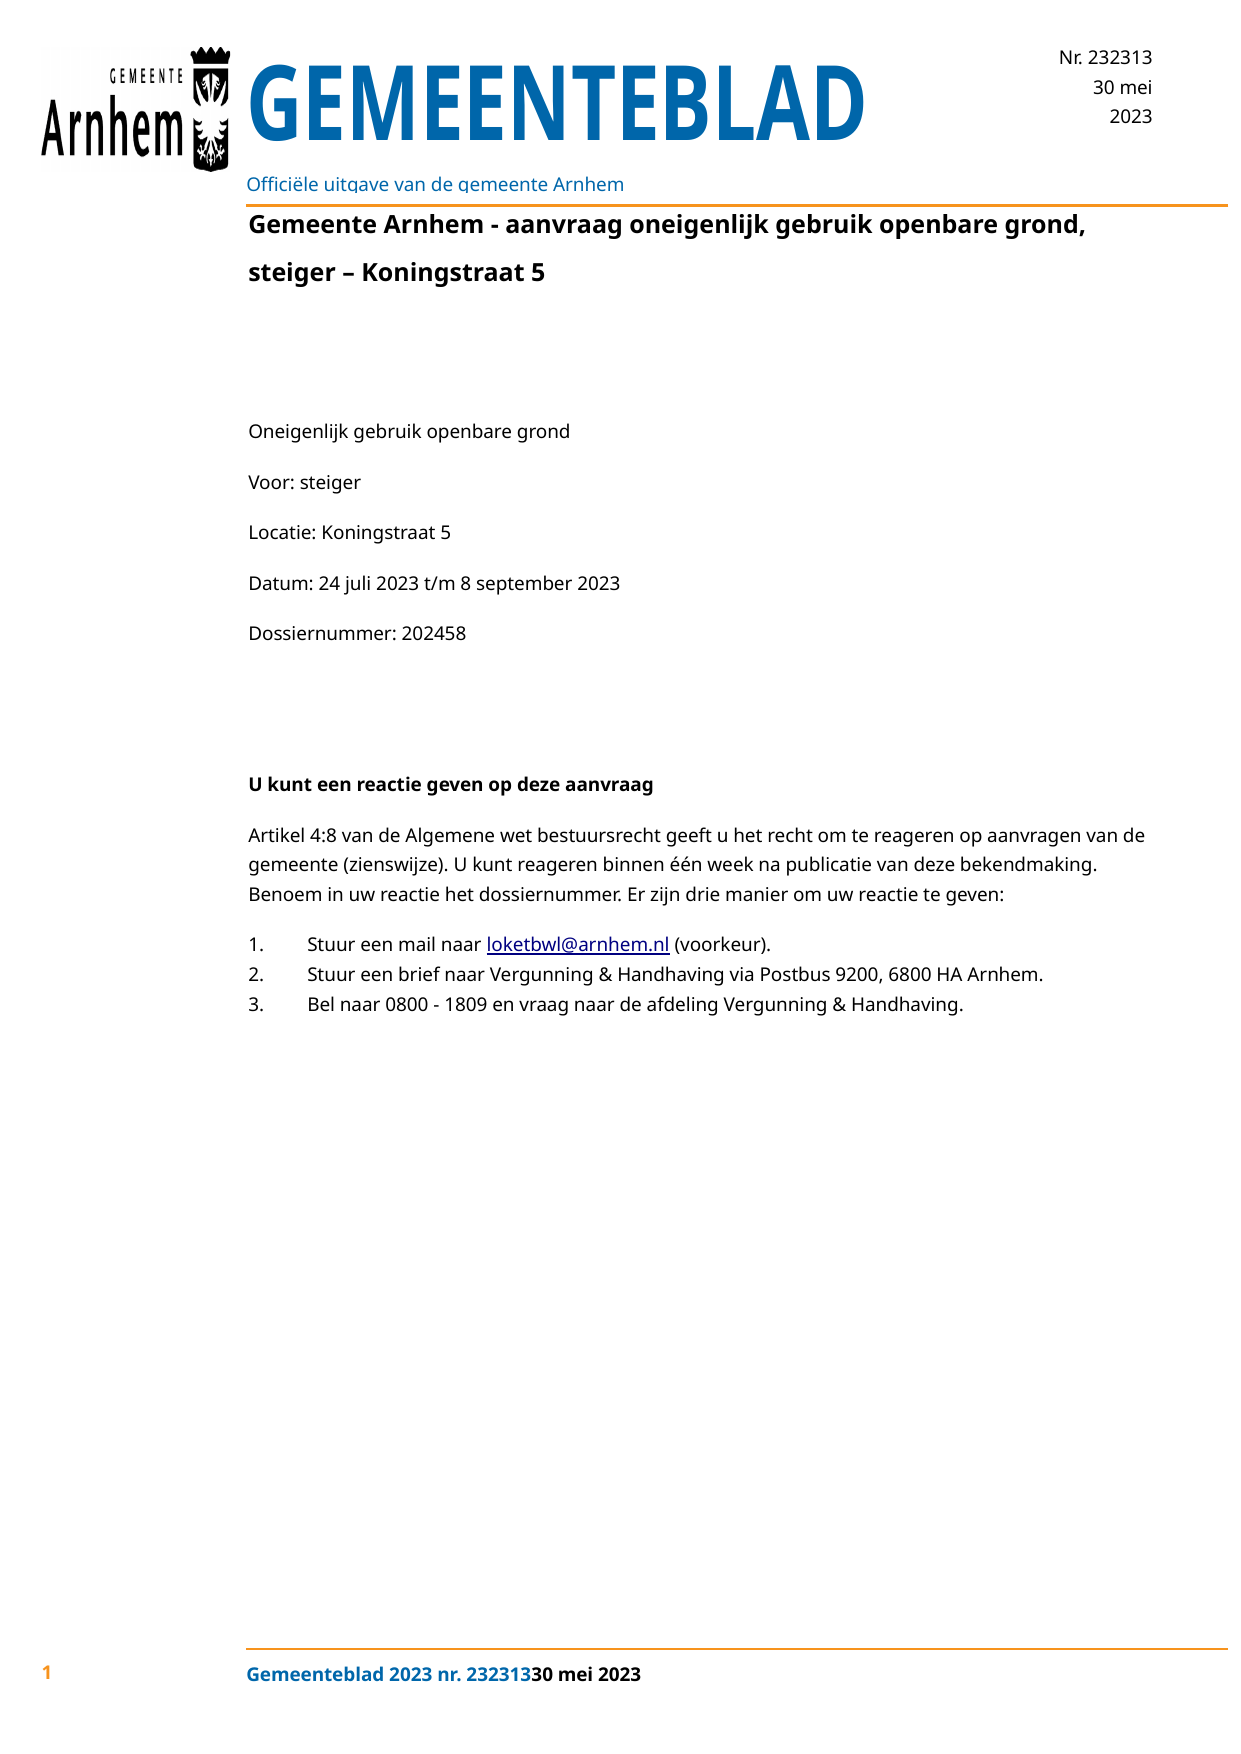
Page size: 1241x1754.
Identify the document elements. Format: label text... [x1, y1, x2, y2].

picture [41, 47, 231, 172]
text Voor: steiger [248, 469, 1152, 495]
text U kunt een reactie geven op deze aanvraag [248, 772, 1152, 797]
text Locatie: Koningstraat 5 [248, 519, 1152, 545]
text Artikel 4:8 van de Algemene wet bestuursrecht geeft u het recht om te reageren op aanvragen van de gemeente (zienswijze). U kunt reageren binnen één week na publicatie van deze bekendmaking. Benoem in uw reactie het dossiernummer. Er zijn drie manier om uw reactie te geven: [248, 822, 1152, 907]
list Stuur een mail naar loketbwl@arnhem.nl (voorkeur). [248, 932, 1152, 957]
list Bel naar 0800 - 1809 en vraag naar de afdeling Vergunning & Handhaving. [248, 991, 1152, 1017]
text Gemeente Arnhem - aanvraag oneigenlijk gebruik openbare grond, steiger – Koningstraat 5 [248, 207, 1152, 288]
list Stuur een brief naar Vergunning & Handhaving via Postbus 9200, 6800 HA Arnhem. [248, 961, 1152, 987]
text Dossiernummer: 202458 [248, 620, 1152, 646]
text Oneigenlijk gebruik openbare grond [248, 419, 1152, 444]
text Datum: 24 juli 2023 t/m 8 september 2023 [248, 570, 1152, 596]
